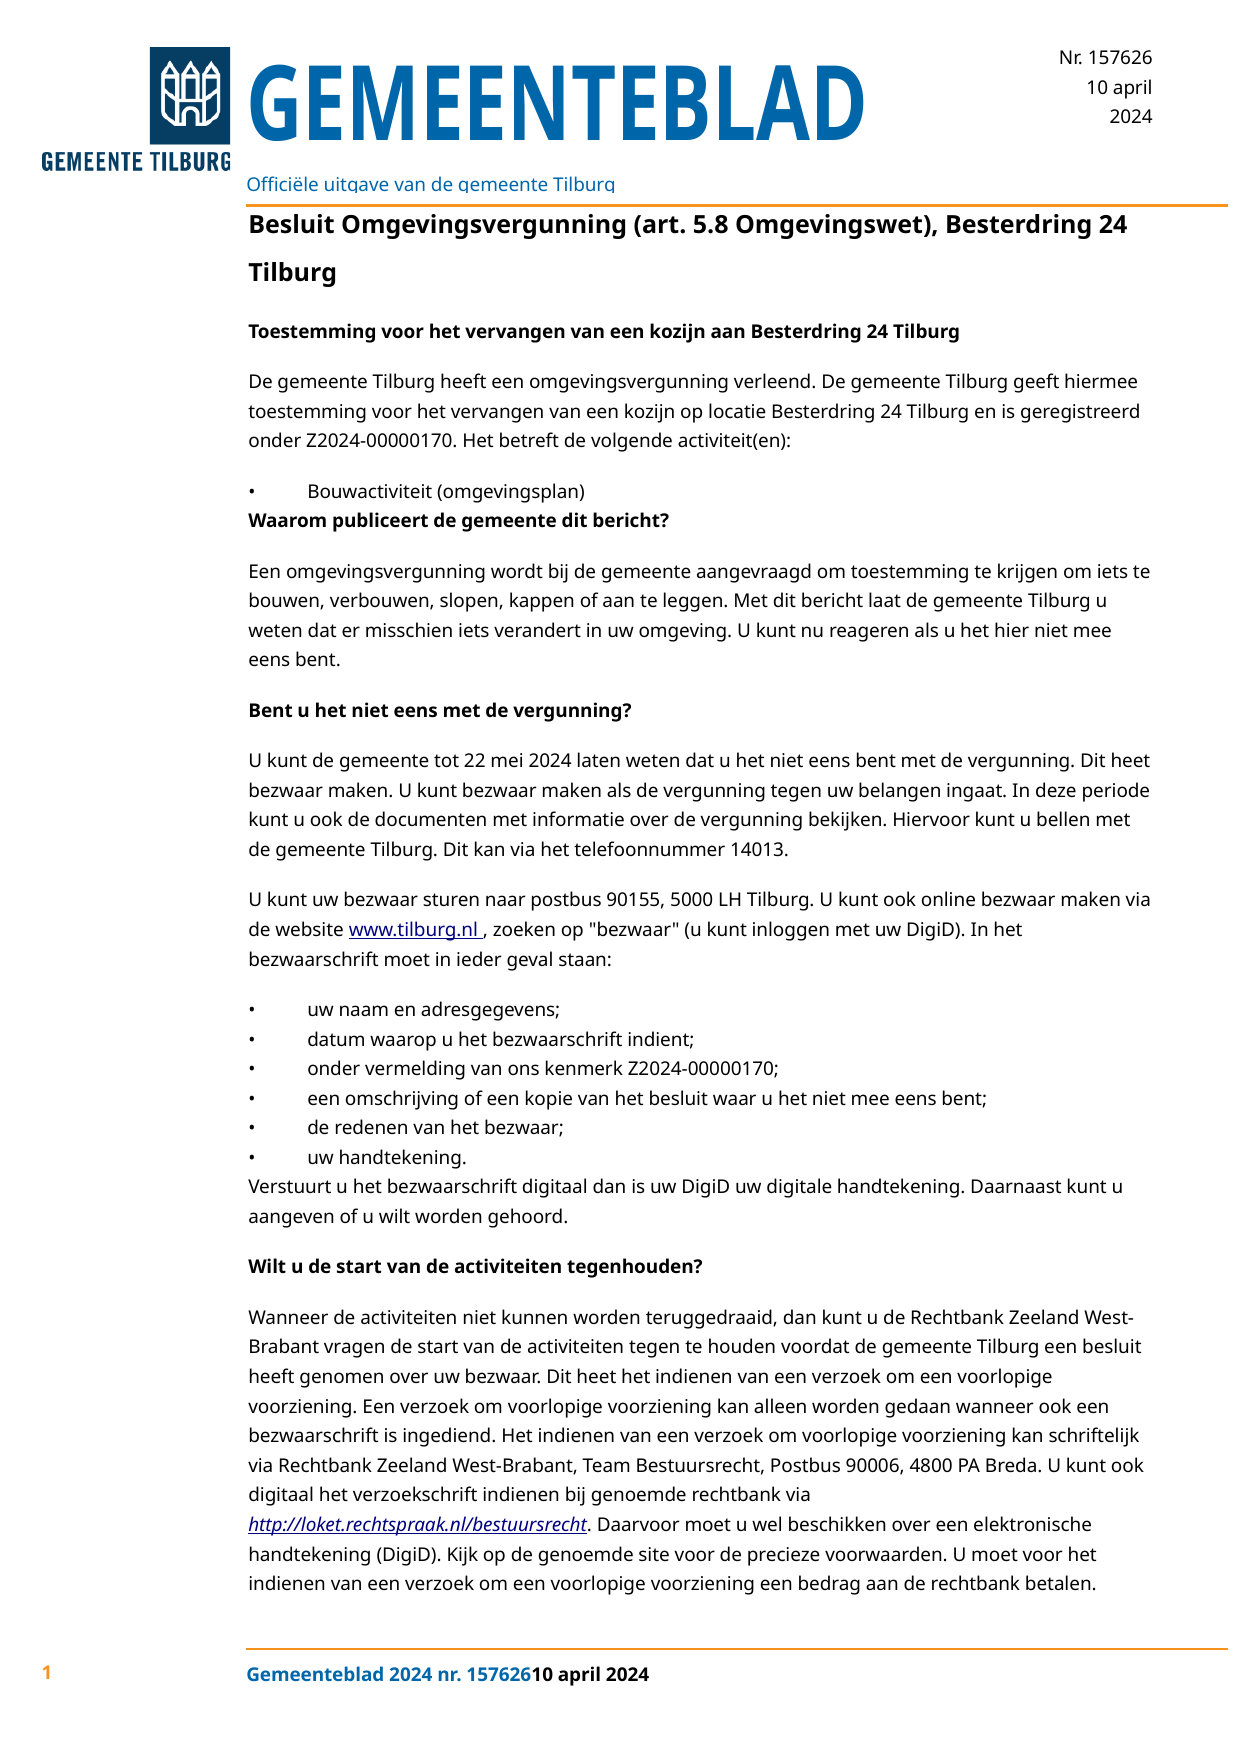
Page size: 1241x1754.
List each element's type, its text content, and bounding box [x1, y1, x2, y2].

text U kunt de gemeente tot 22 mei 2024 laten weten dat u het niet eens bent met de vergunning. Dit heet bezwaar maken. U kunt bezwaar maken als de vergunning tegen uw belangen ingaat. In deze periode kunt u ook de documenten met informatie over de vergunning bekijken. Hiervoor kunt u bellen met de gemeente Tilburg. Dit kan via het telefoonnummer 14013. [248, 747, 1152, 862]
text Een omgevingsvergunning wordt bij de gemeente aangevraagd om toestemming te krijgen om iets te bouwen, verbouwen, slopen, kappen of aan te leggen. Met dit bericht laat de gemeente Tilburg u weten dat er misschien iets verandert in uw omgeving. U kunt nu reageren als u het hier niet mee eens bent. [248, 558, 1152, 672]
picture [41, 47, 231, 172]
list uw handtekening. [248, 1144, 1152, 1170]
text Verstuurt u het bezwaarschrift digitaal dan is uw DigiD uw digitale handtekening. Daarnaast kunt u aangeven of u wilt worden gehoord. [248, 1174, 1152, 1229]
text Wilt u de start van de activiteiten tegenhouden? [248, 1254, 1152, 1279]
text De gemeente Tilburg heeft een omgevingsvergunning verleend. De gemeente Tilburg geeft hiermee toestemming voor het vervangen van een kozijn op locatie Besterdring 24 Tilburg en is geregistreerd onder Z2024-00000170. Het betreft de volgende activiteit(en): [248, 368, 1152, 453]
list de redenen van het bezwaar; [248, 1114, 1152, 1140]
list onder vermelding van ons kenmerk Z2024-00000170; [248, 1055, 1152, 1081]
list een omschrijving of een kopie van het besluit waar u het niet mee eens bent; [248, 1085, 1152, 1111]
list uw naam en adresgegevens; [248, 996, 1152, 1022]
text Waarom publiceert de gemeente dit bericht? [248, 507, 1152, 533]
text Toestemming voor het vervangen van een kozijn aan Besterdring 24 Tilburg [248, 318, 1152, 344]
text Wanneer de activiteiten niet kunnen worden teruggedraaid, dan kunt u de Rechtbank Zeeland West-Brabant vragen de start van de activiteiten tegen te houden voordat de gemeente Tilburg een besluit heeft genomen over uw bezwaar. Dit heet het indienen van een verzoek om een voorlopige voorziening. Een verzoek om voorlopige voorziening kan alleen worden gedaan wanneer ook een bezwaarschrift is ingediend. Het indienen van een verzoek om voorlopige voorziening kan schriftelijk via Rechtbank Zeeland West-Brabant, Team Bestuursrecht, Postbus 90006, 4800 PA Breda. U kunt ook digitaal het verzoekschrift indienen bij genoemde rechtbank via http://loket.rechtspraak.nl/bestuursrecht. Daarvoor moet u wel beschikken over een elektronische handtekening (DigiD). Kijk op de genoemde site voor de precieze voorwaarden. U moet voor het indienen van een verzoek om een voorlopige voorziening een bedrag aan de rechtbank betalen. [248, 1304, 1152, 1596]
text Besluit Omgevingsvergunning (art. 5.8 Omgevingswet), Besterdring 24 Tilburg [248, 207, 1152, 288]
list datum waarop u het bezwaarschrift indient; [248, 1026, 1152, 1052]
list Bouwactiviteit (omgevingsplan) [248, 478, 1152, 504]
text Bent u het niet eens met de vergunning? [248, 697, 1152, 723]
text U kunt uw bezwaar sturen naar postbus 90155, 5000 LH Tilburg. U kunt ook online bezwaar maken via de website www.tilburg.nl , zoeken op "bezwaar" (u kunt inloggen met uw DigiD). In het bezwaarschrift moet in ieder geval staan: [248, 887, 1152, 972]
